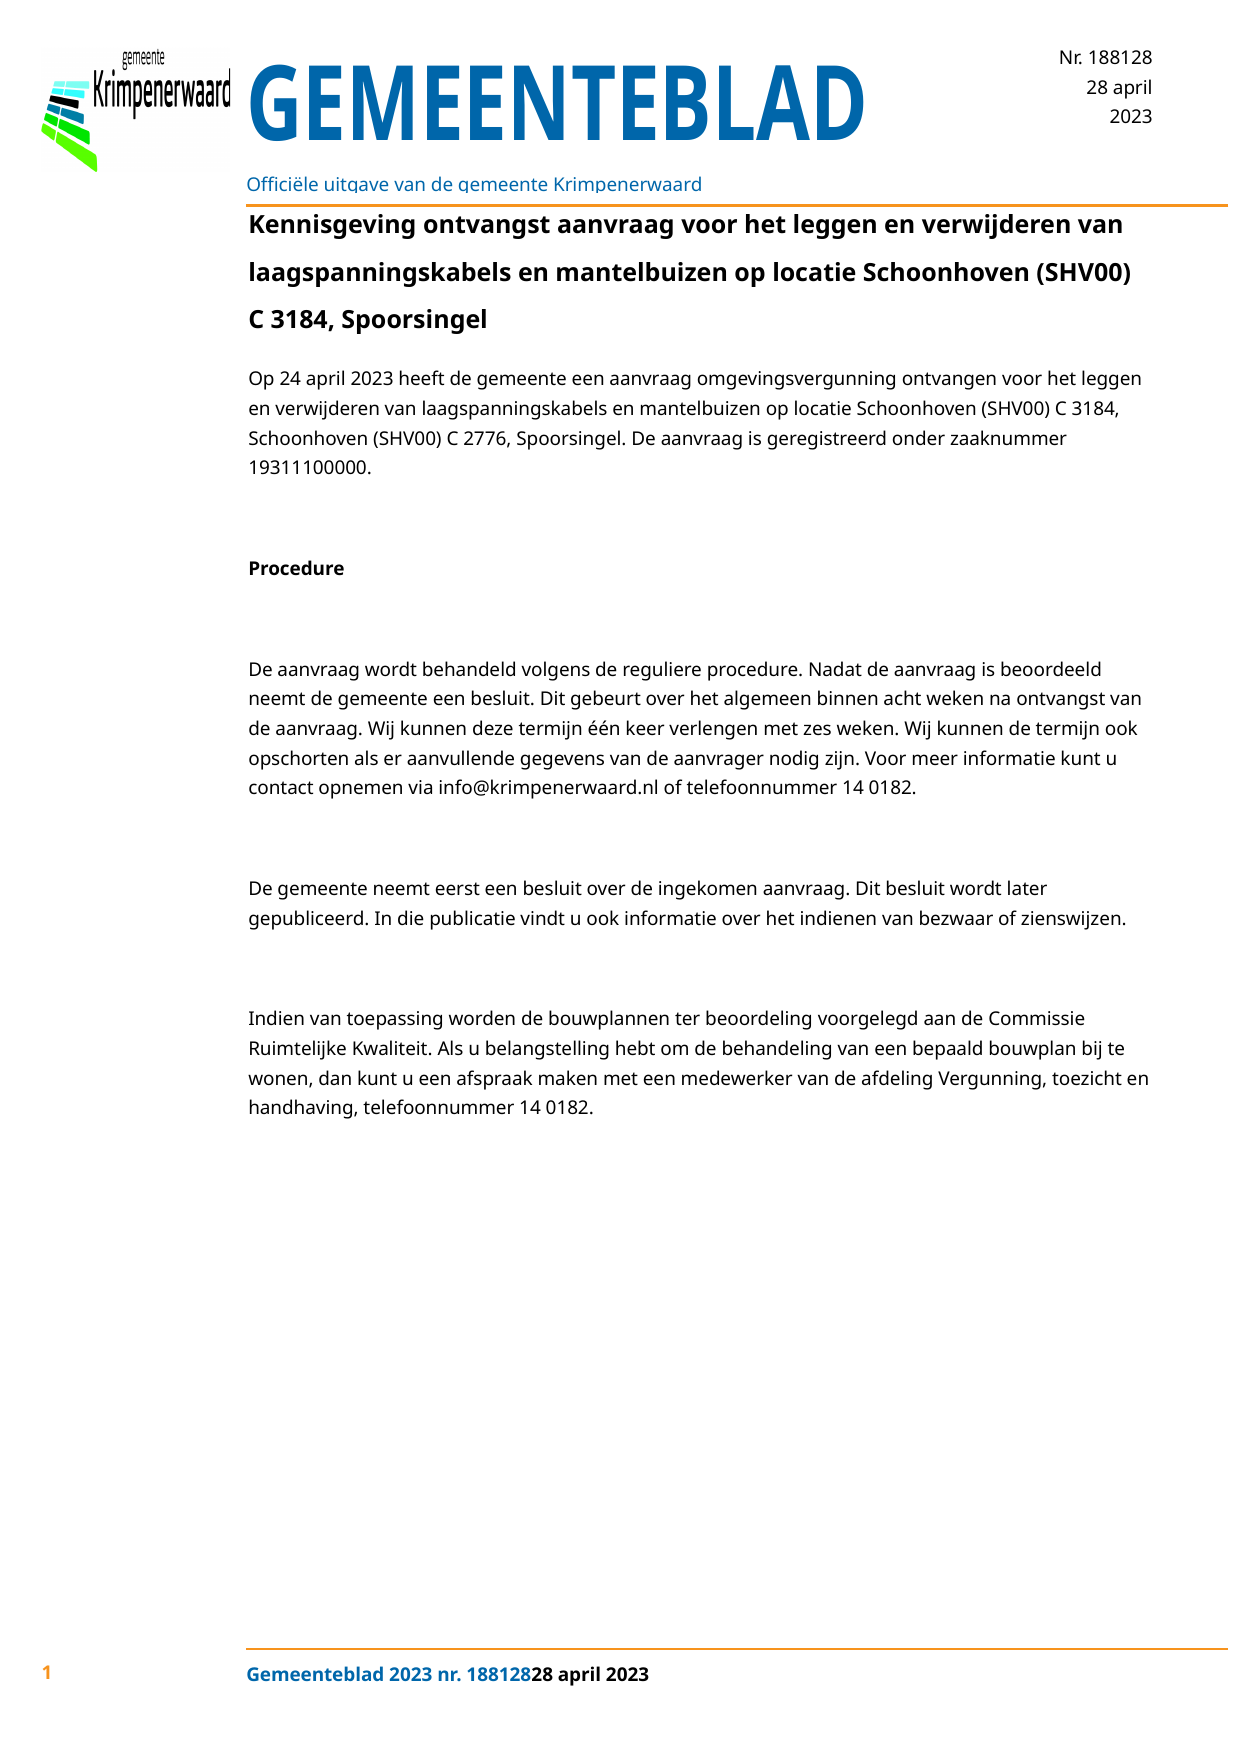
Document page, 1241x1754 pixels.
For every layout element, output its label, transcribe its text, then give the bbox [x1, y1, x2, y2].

picture [41, 47, 231, 172]
text Indien van toepassing worden de bouwplannen ter beoordeling voorgelegd aan de Commissie Ruimtelijke Kwaliteit. Als u belangstelling hebt om de behandeling van een bepaald bouwplan bij te wonen, dan kunt u een afspraak maken met een medewerker van de afdeling Vergunning, toezicht en handhaving, telefoonnummer 14 0182. [248, 1006, 1152, 1120]
text Procedure [248, 555, 1152, 581]
text De aanvraag wordt behandeld volgens de reguliere procedure. Nadat de aanvraag is beoordeeld neemt de gemeente een besluit. Dit gebeurt over het algemeen binnen acht weken na ontvangst van de aanvraag. Wij kunnen deze termijn één keer verlengen met zes weken. Wij kunnen de termijn ook opschorten als er aanvullende gegevens van de aanvrager nodig zijn. Voor meer informatie kunt u contact opnemen via info@krimpenerwaard.nl of telefoonnummer 14 0182. [248, 656, 1152, 800]
text Op 24 april 2023 heeft de gemeente een aanvraag omgevingsvergunning ontvangen voor het leggen en verwijderen van laagspanningskabels en mantelbuizen op locatie Schoonhoven (SHV00) C 3184, Schoonhoven (SHV00) C 2776, Spoorsingel. De aanvraag is geregistreerd onder zaaknummer 19311100000. [248, 366, 1152, 480]
text De gemeente neemt eerst een besluit over de ingekomen aanvraag. Dit besluit wordt later gepubliceerd. In die publicatie vindt u ook informatie over het indienen van bezwaar of zienswijzen. [248, 875, 1152, 930]
text Kennisgeving ontvangst aanvraag voor het leggen en verwijderen van laagspanningskabels en mantelbuizen op locatie Schoonhoven (SHV00) C 3184, Spoorsingel [248, 207, 1152, 336]
